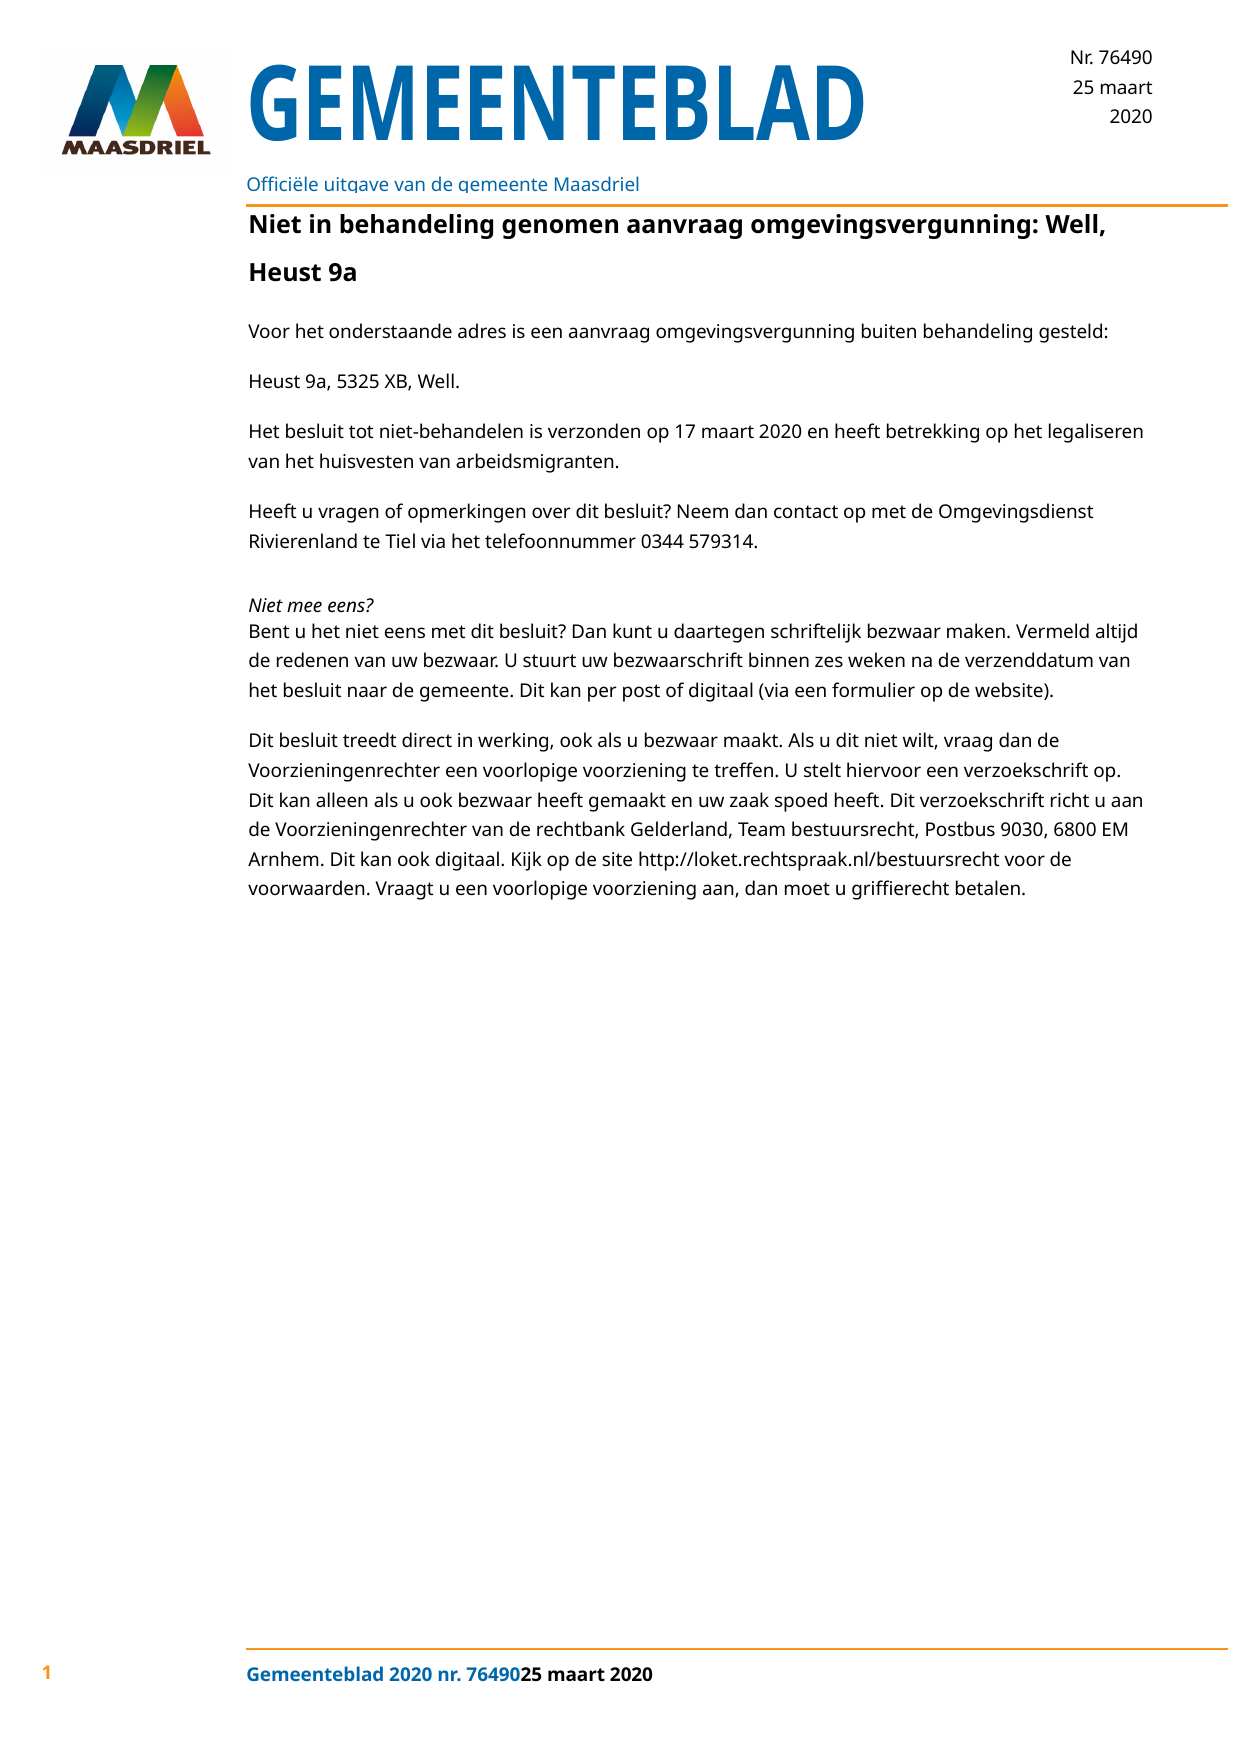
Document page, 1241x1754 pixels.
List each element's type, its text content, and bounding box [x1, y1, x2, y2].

text Niet mee eens? [248, 592, 1152, 618]
text Niet in behandeling genomen aanvraag omgevingsvergunning: Well, Heust 9a [248, 207, 1152, 288]
text Voor het onderstaande adres is een aanvraag omgevingsvergunning buiten behandeling gesteld: [248, 318, 1152, 344]
text Heeft u vragen of opmerkingen over dit besluit? Neem dan contact op met de Omgevingsdienst Rivierenland te Tiel via het telefoonnummer 0344 579314. [248, 499, 1152, 554]
text Het besluit tot niet-behandelen is verzonden op 17 maart 2020 en heeft betrekking op het legaliseren van het huisvesten van arbeidsmigranten. [248, 419, 1152, 474]
text Dit besluit treedt direct in werking, ook als u bezwaar maakt. Als u dit niet wilt, vraag dan de Voorzieningenrechter een voorlopige voorziening te treffen. U stelt hiervoor een verzoekschrift op. Dit kan alleen als u ook bezwaar heeft gemaakt en uw zaak spoed heeft. Dit verzoekschrift richt u aan de Voorzieningenrechter van de rechtbank Gelderland, Team bestuursrecht, Postbus 9030, 6800 EM Arnhem. Dit kan ook digitaal. Kijk op de site http://loket.rechtspraak.nl/bestuursrecht voor de voorwaarden. Vraagt u een voorlopige voorziening aan, dan moet u griffierecht betalen. [248, 728, 1152, 901]
text Bent u het niet eens met dit besluit? Dan kunt u daartegen schriftelijk bezwaar maken. Vermeld altijd de redenen van uw bezwaar. U stuurt uw bezwaarschrift binnen zes weken na de verzenddatum van het besluit naar de gemeente. Dit kan per post of digitaal (via een formulier op de website). [248, 618, 1152, 703]
text Heust 9a, 5325 XB, Well. [248, 368, 1152, 394]
picture [41, 47, 231, 172]
